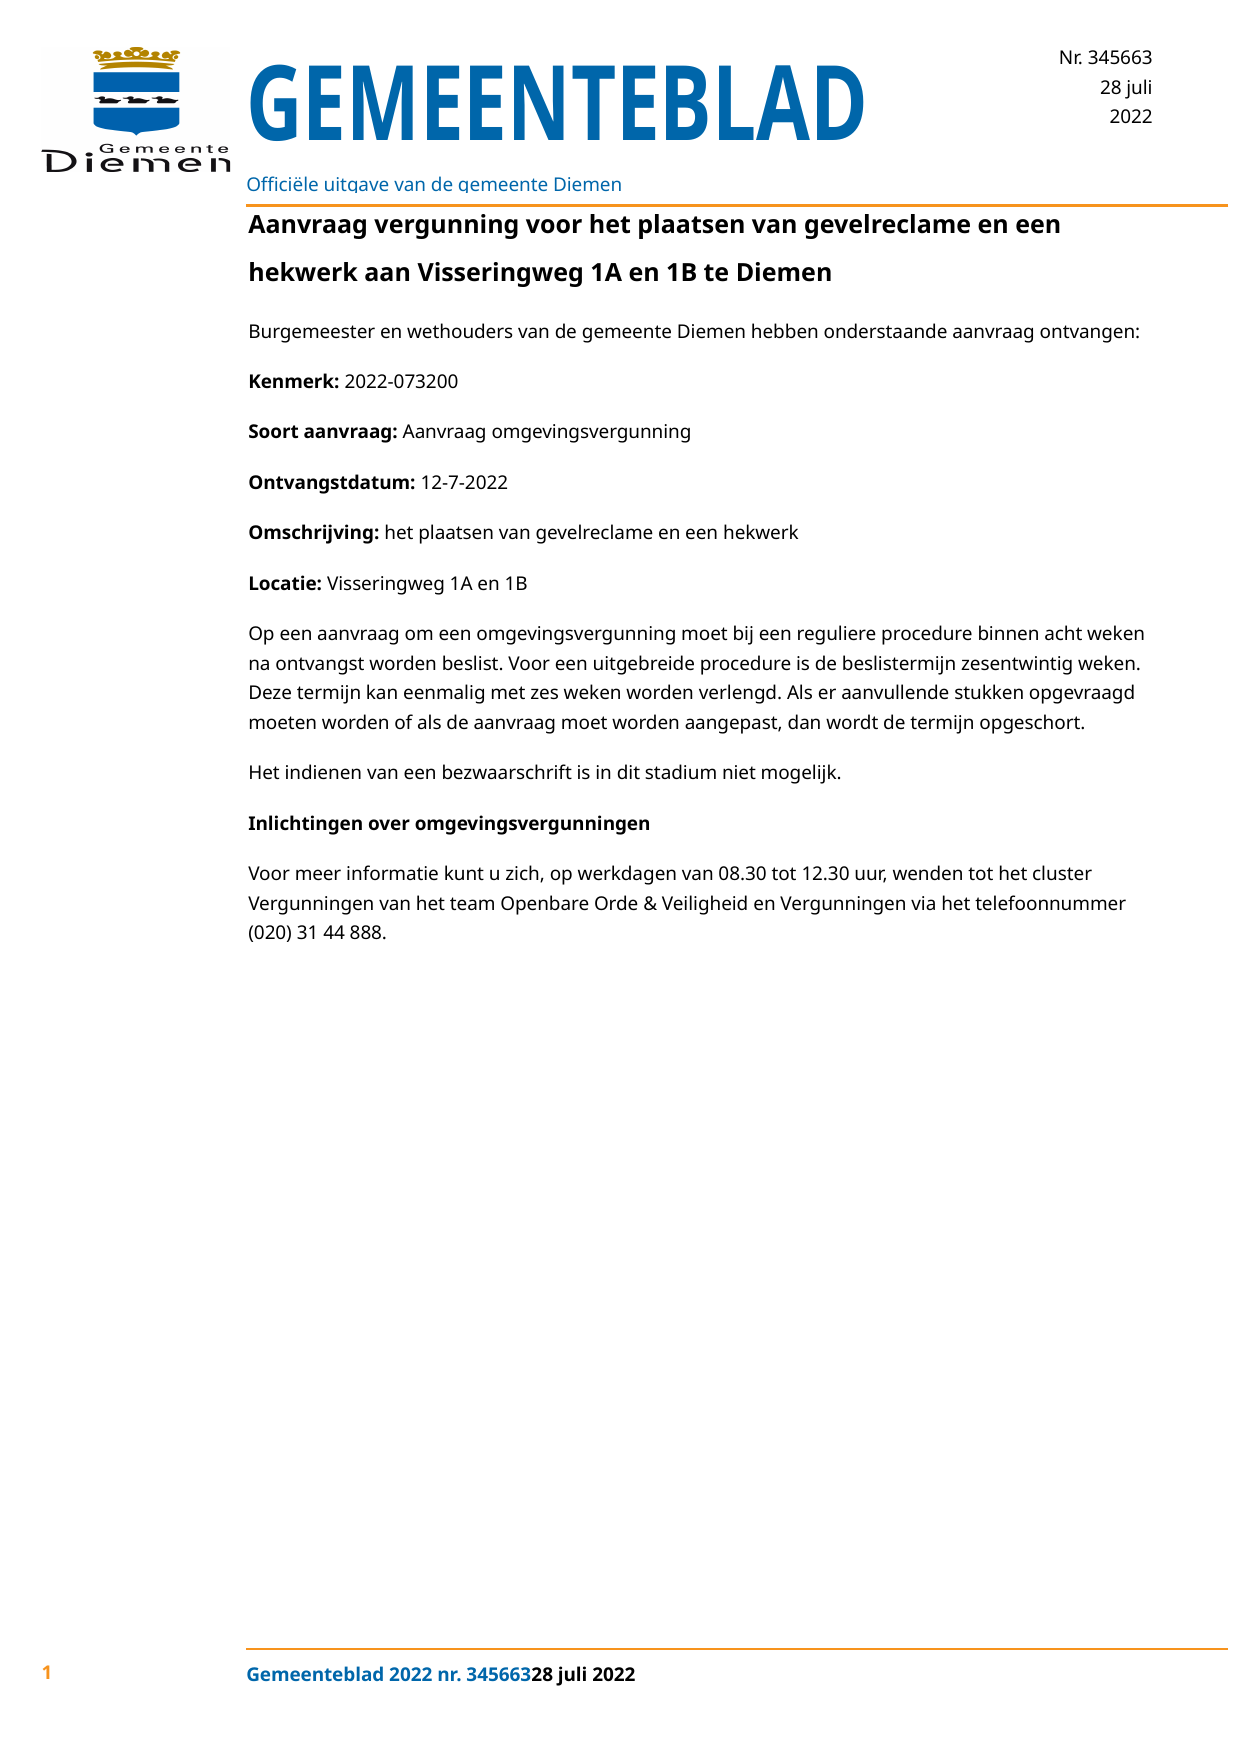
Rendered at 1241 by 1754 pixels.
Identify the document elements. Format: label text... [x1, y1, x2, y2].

text Inlichtingen over omgevingsvergunningen [248, 810, 1152, 836]
text Burgemeester en wethouders van de gemeente Diemen hebben onderstaande aanvraag ontvangen: [248, 318, 1152, 344]
text Op een aanvraag om een omgevingsvergunning moet bij een reguliere procedure binnen acht weken na ontvangst worden beslist. Voor een uitgebreide procedure is de beslistermijn zesentwintig weken. Deze termijn kan eenmalig met zes weken worden verlengd. Als er aanvullende stukken opgevraagd moeten worden of als de aanvraag moet worden aangepast, dan wordt de termijn opgeschort. [248, 620, 1152, 735]
picture [41, 47, 231, 172]
text Aanvraag vergunning voor het plaatsen van gevelreclame en een hekwerk aan Visseringweg 1A en 1B te Diemen [248, 207, 1152, 288]
text Ontvangstdatum: 12-7-2022 [248, 469, 1152, 495]
text Omschrijving: het plaatsen van gevelreclame en een hekwerk [248, 519, 1152, 545]
text Soort aanvraag: Aanvraag omgevingsvergunning [248, 419, 1152, 444]
text Voor meer informatie kunt u zich, op werkdagen van 08.30 tot 12.30 uur, wenden tot het cluster Vergunningen van het team Openbare Orde & Veiligheid en Vergunningen via het telefoonnummer (020) 31 44 888. [248, 860, 1152, 945]
text Kenmerk: 2022-073200 [248, 368, 1152, 394]
text Het indienen van een bezwaarschrift is in dit stadium niet mogelijk. [248, 759, 1152, 785]
text Locatie: Visseringweg 1A en 1B [248, 570, 1152, 596]
